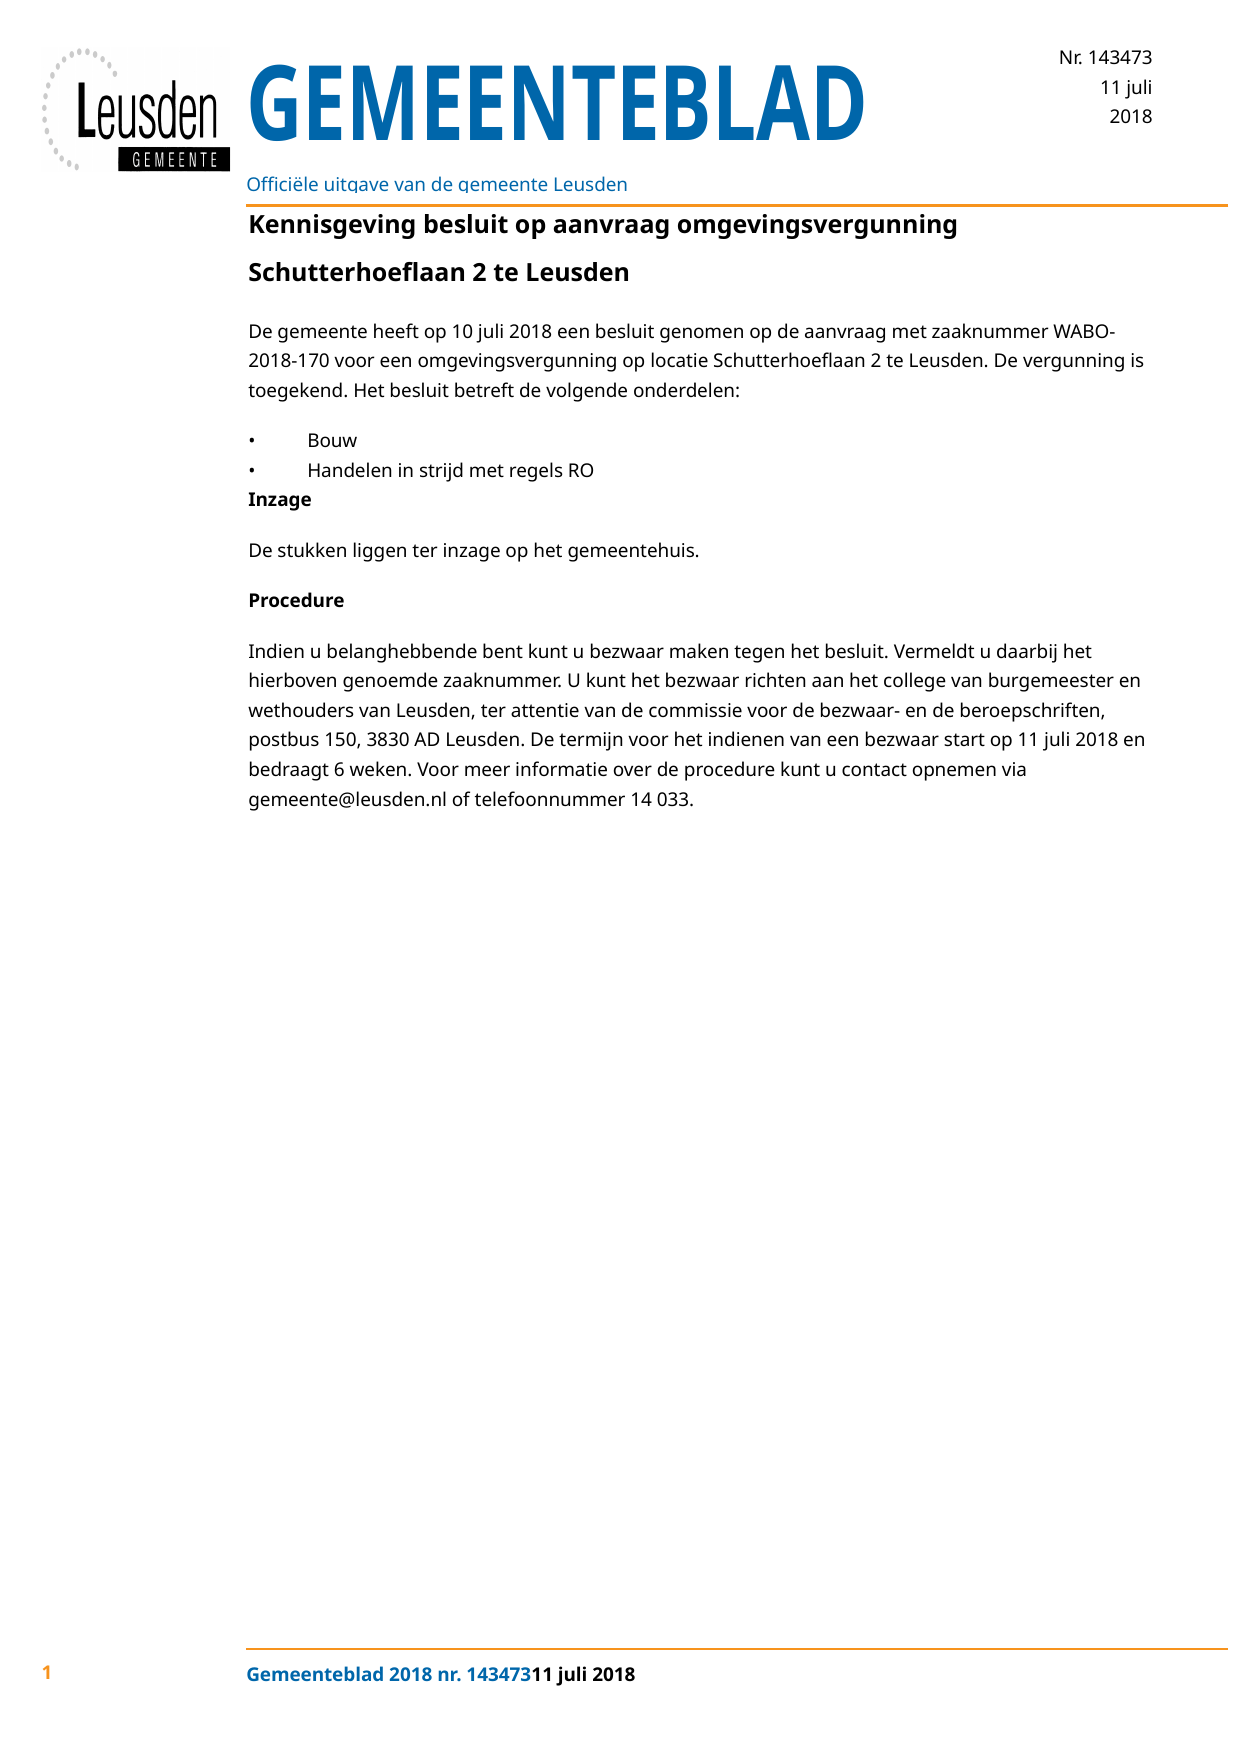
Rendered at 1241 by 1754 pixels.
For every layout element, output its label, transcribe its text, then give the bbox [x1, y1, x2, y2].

text Kennisgeving besluit op aanvraag omgevingsvergunning Schutterhoeflaan 2 te Leusden [248, 207, 1152, 288]
list Bouw [248, 427, 1152, 453]
list Handelen in strijd met regels RO [248, 457, 1152, 483]
text Inzage [248, 487, 1152, 512]
text Indien u belanghebbende bent kunt u bezwaar maken tegen het besluit. Vermeldt u daarbij het hierboven genoemde zaaknummer. U kunt het bezwaar richten aan het college van burgemeester en wethouders van Leusden, ter attentie van de commissie voor de bezwaar- en de beroepschriften, postbus 150, 3830 AD Leusden. De termijn voor het indienen van een bezwaar start op 11 juli 2018 en bedraagt 6 weken. Voor meer informatie over de procedure kunt u contact opnemen via gemeente@leusden.nl of telefoonnummer 14 033. [248, 638, 1152, 812]
picture [41, 47, 231, 172]
text Procedure [248, 587, 1152, 613]
text De gemeente heeft op 10 juli 2018 een besluit genomen op de aanvraag met zaaknummer WABO-2018-170 voor een omgevingsvergunning op locatie Schutterhoeflaan 2 te Leusden. De vergunning is toegekend. Het besluit betreft de volgende onderdelen: [248, 318, 1152, 403]
text De stukken liggen ter inzage op het gemeentehuis. [248, 537, 1152, 563]
